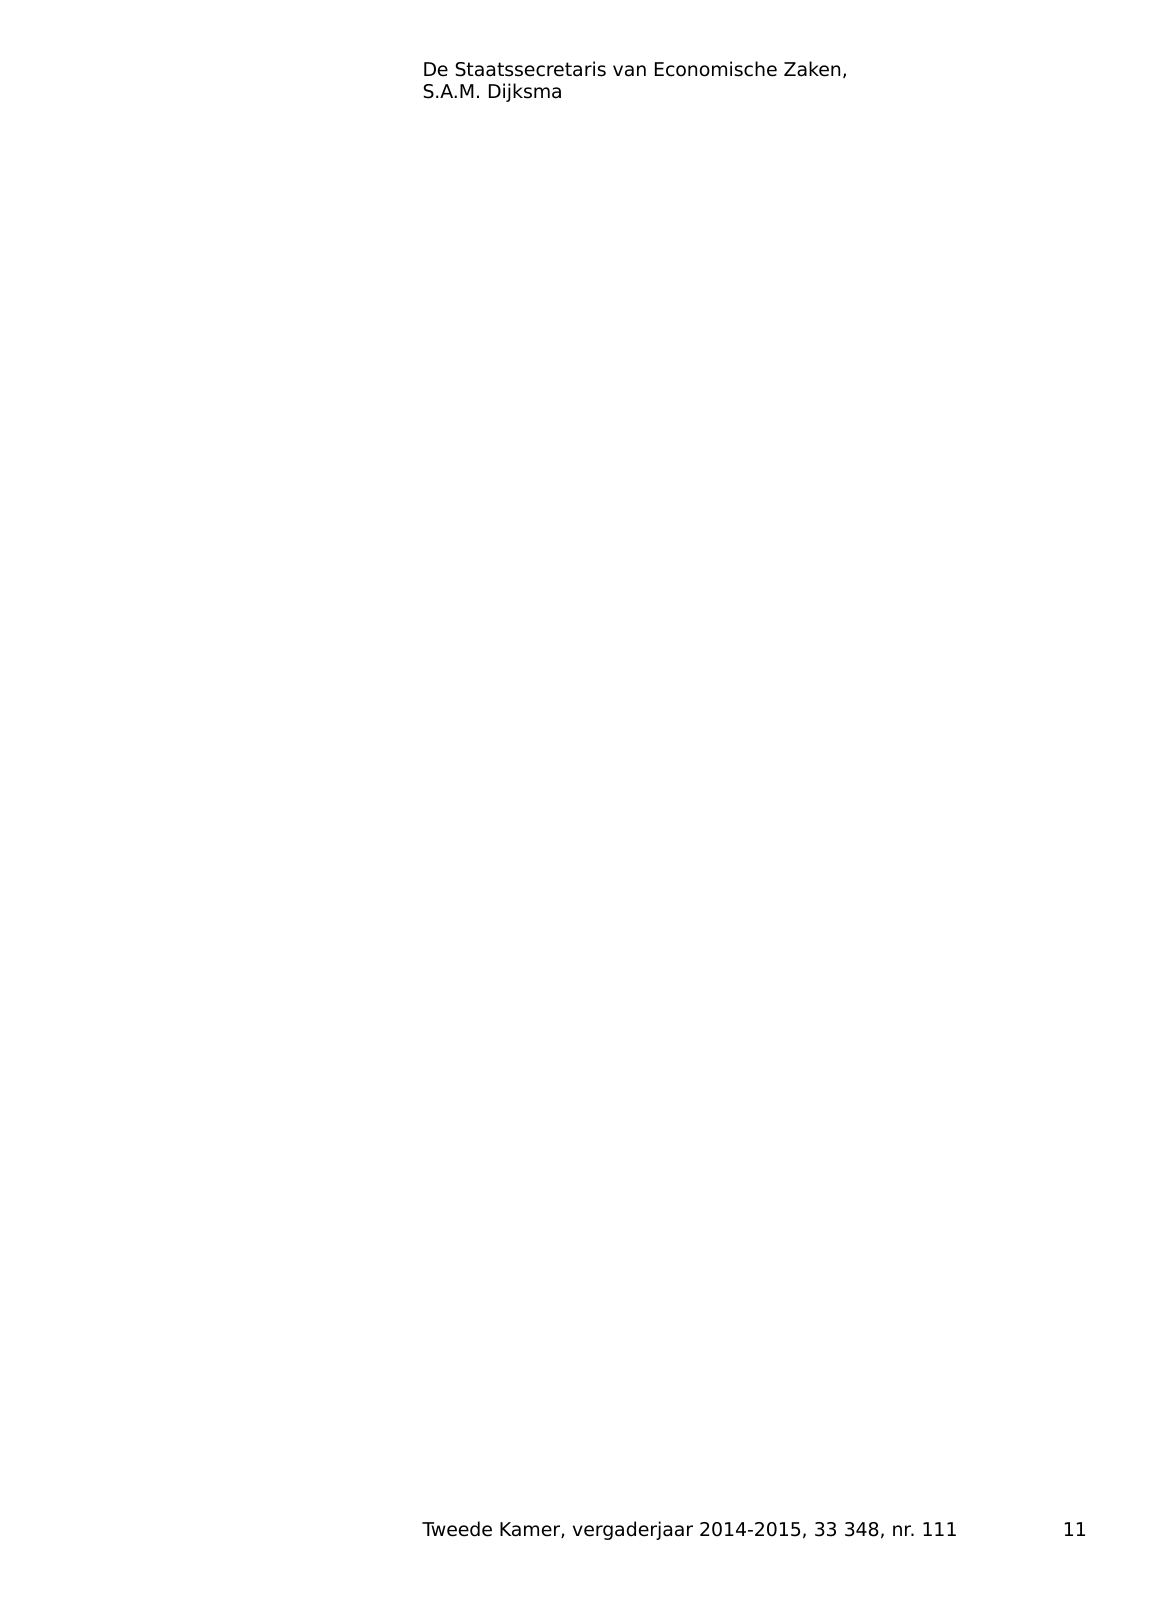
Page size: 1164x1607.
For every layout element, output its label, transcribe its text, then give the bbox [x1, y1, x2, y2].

text De Staatssecretaris van Economische Zaken, S.A.M. Dijksma [422, 59, 1087, 103]
